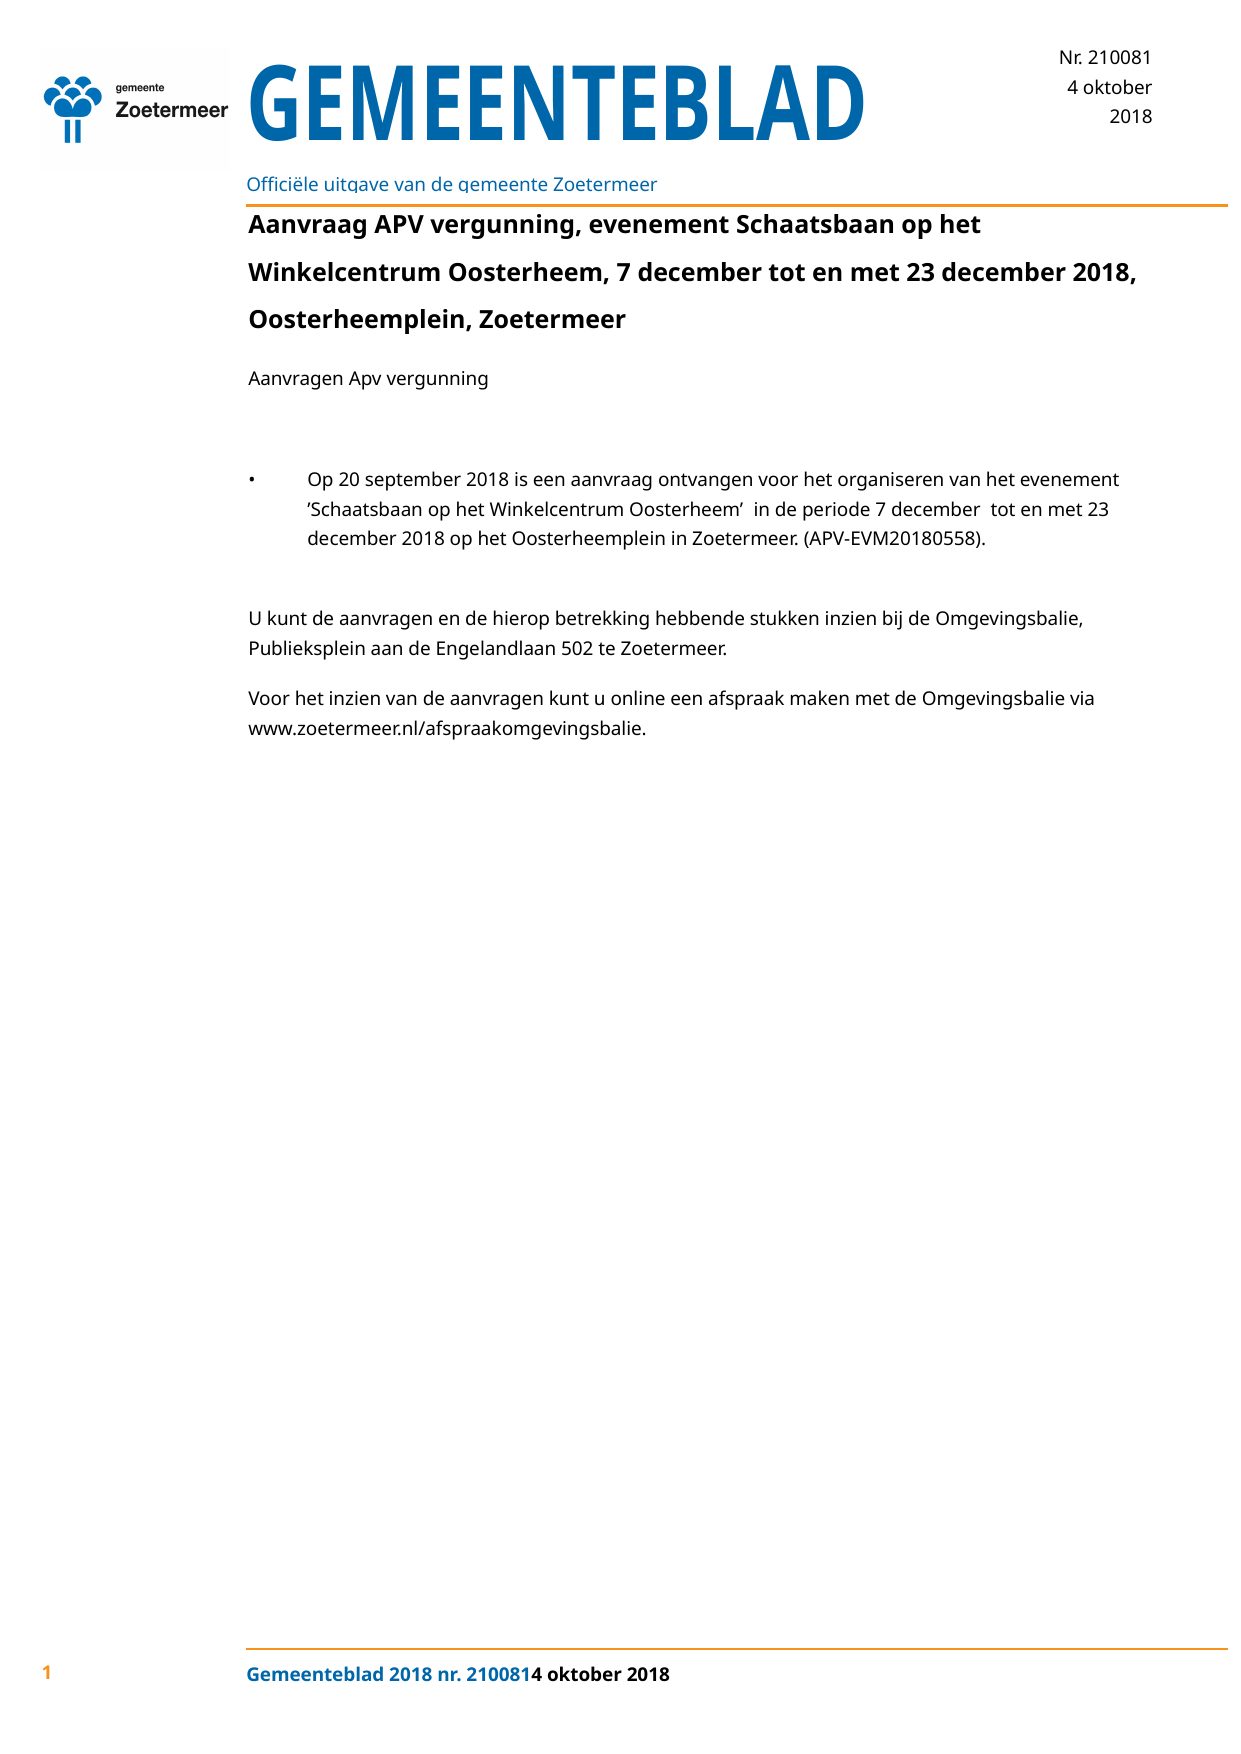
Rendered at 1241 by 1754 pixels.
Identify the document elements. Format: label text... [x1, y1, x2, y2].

picture [41, 47, 231, 172]
text Voor het inzien van de aanvragen kunt u online een afspraak maken met de Omgevingsbalie via www.zoetermeer.nl/afspraakomgevingsbalie. [248, 686, 1152, 741]
text Aanvragen Apv vergunning [248, 366, 1152, 391]
text U kunt de aanvragen en de hierop betrekking hebbende stukken inzien bij de Omgevingsbalie, Publieksplein aan de Engelandlaan 502 te Zoetermeer. [248, 606, 1152, 661]
list Op 20 september 2018 is een aanvraag ontvangen voor het organiseren van het evenement ’Schaatsbaan op het Winkelcentrum Oosterheem’ in de periode 7 december tot en met 23 december 2018 op het Oosterheemplein in Zoetermeer. (APV-EVM20180558). [248, 466, 1152, 551]
text Aanvraag APV vergunning, evenement Schaatsbaan op het Winkelcentrum Oosterheem, 7 december tot en met 23 december 2018, Oosterheemplein, Zoetermeer [248, 207, 1152, 336]
